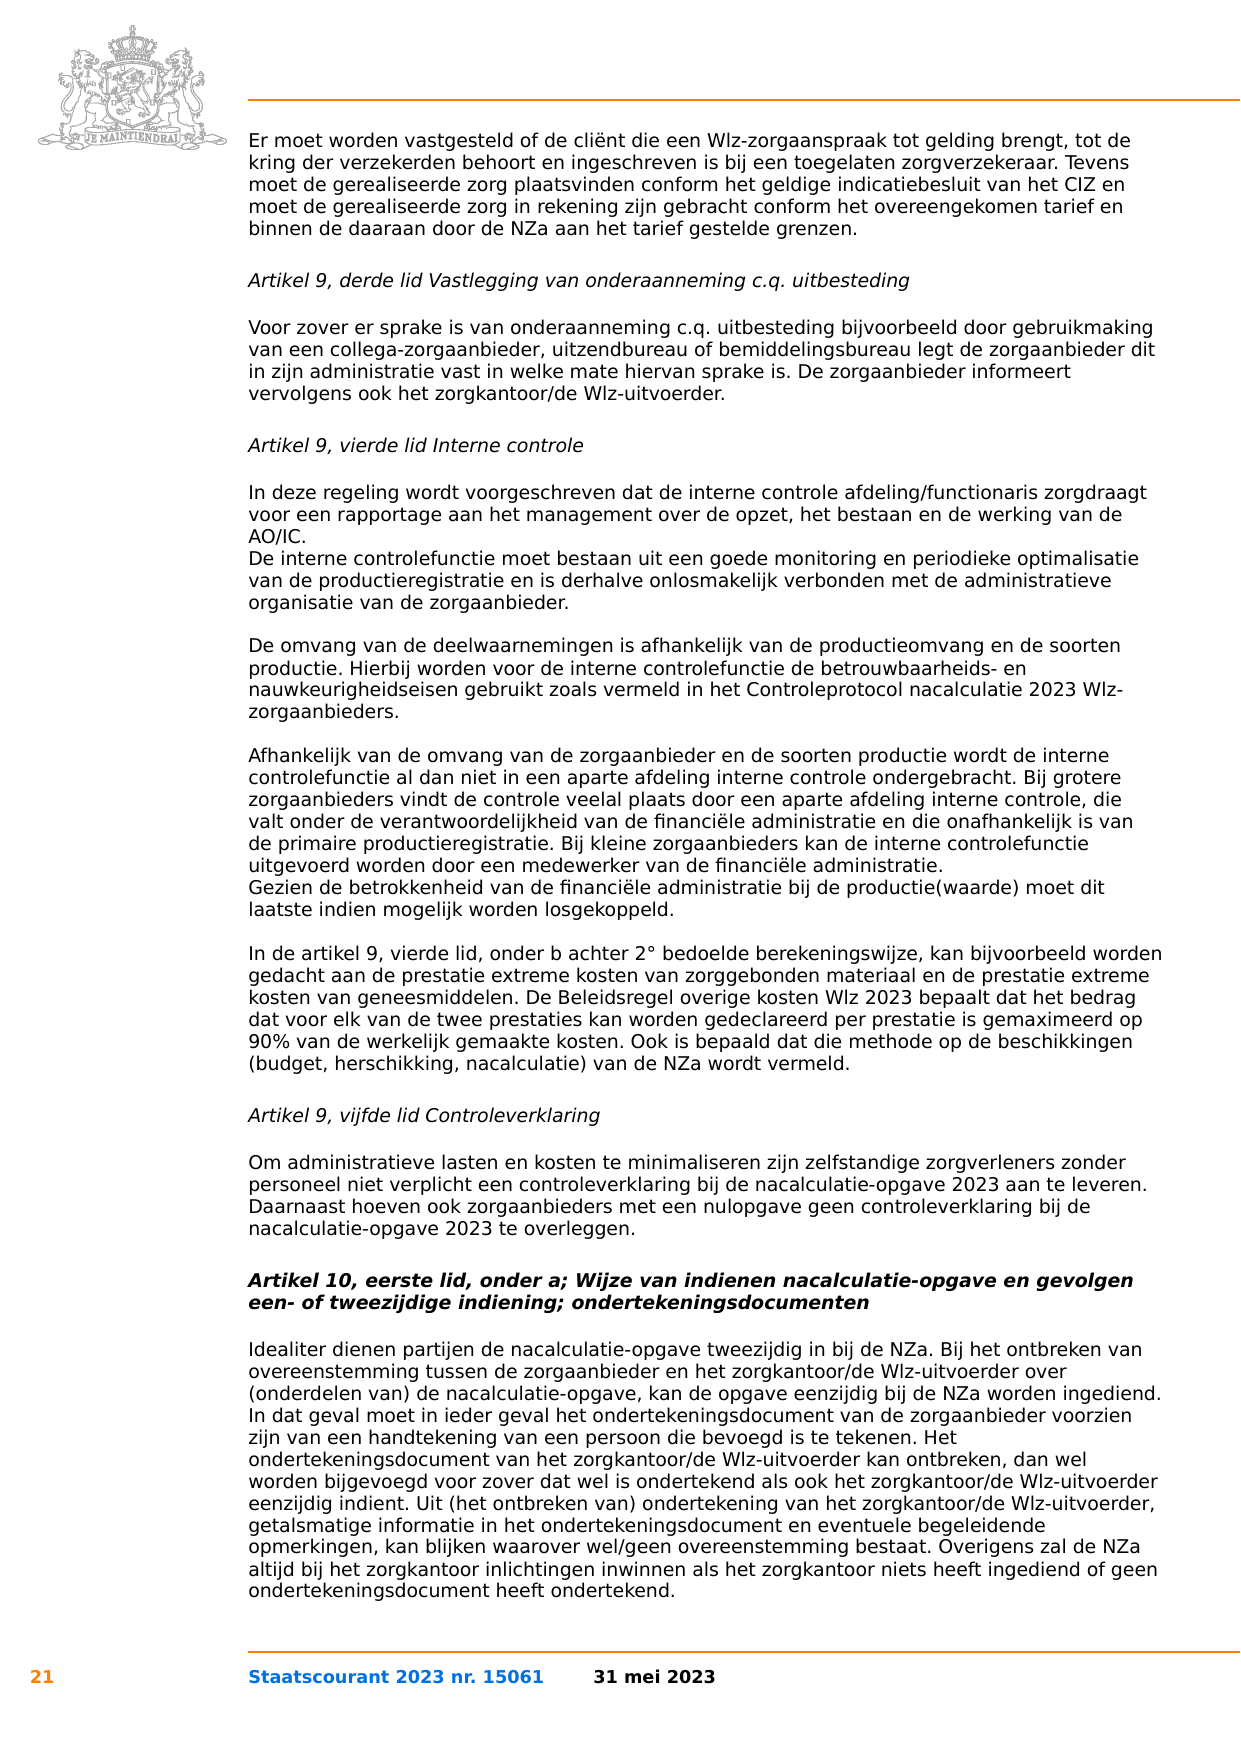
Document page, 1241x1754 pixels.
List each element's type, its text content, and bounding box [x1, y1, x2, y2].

subtitle Artikel 9, vierde lid Interne controle [248, 435, 1163, 457]
subtitle Artikel 10, eerste lid, onder a; Wijze van indienen nacalculatie-opgave en gevolgen een- of tweezijdige indiening; ondertekeningsdocumenten [248, 1270, 1163, 1314]
text Idealiter dienen partijen de nacalculatie-opgave tweezijdig in bij de NZa. Bij het ontbreken van overeenstemming tussen de zorgaanbieder en het zorgkantoor/de Wlz-uitvoerder over (onderdelen van) de nacalculatie-opgave, kan de opgave eenzijdig bij de NZa worden ingediend. In dat geval moet in ieder geval het ondertekeningsdocument van de zorgaanbieder voorzien zijn van een handtekening van een persoon die bevoegd is te tekenen. Het ondertekeningsdocument van het zorgkantoor/de Wlz-uitvoerder kan ontbreken, dan wel worden bijgevoegd voor zover dat wel is ondertekend als ook het zorgkantoor/de Wlz-uitvoerder eenzijdig indient. Uit (het ontbreken van) ondertekening van het zorgkantoor/de Wlz-uitvoerder, getalsmatige informatie in het ondertekeningsdocument en eventuele begeleidende opmerkingen, kan blijken waarover wel/geen overeenstemming bestaat. Overigens zal de NZa altijd bij het zorgkantoor inlichtingen inwinnen als het zorgkantoor niets heeft ingediend of geen ondertekeningsdocument heeft ondertekend. [248, 1339, 1163, 1602]
text In de artikel 9, vierde lid, onder b achter 2° bedoelde berekeningswijze, kan bijvoorbeeld worden gedacht aan de prestatie extreme kosten van zorggebonden materiaal en de prestatie extreme kosten van geneesmiddelen. De Beleidsregel overige kosten Wlz 2023 bepaalt dat het bedrag dat voor elk van de twee prestaties kan worden gedeclareerd per prestatie is gemaximeerd op 90% van de werkelijk gemaakte kosten. Ook is bepaald dat die methode op de beschikkingen (budget, herschikking, nacalculatie) van de NZa wordt vermeld. [248, 943, 1163, 1075]
text Er moet worden vastgesteld of de cliënt die een Wlz-zorgaanspraak tot gelding brengt, tot de kring der verzekerden behoort en ingeschreven is bij een toegelaten zorgverzekeraar. Tevens moet de gerealiseerde zorg plaatsvinden conform het geldige indicatiebesluit van het CIZ en moet de gerealiseerde zorg in rekening zijn gebracht conform het overeengekomen tarief en binnen de daaraan door de NZa aan het tarief gestelde grenzen. [248, 130, 1163, 240]
text De omvang van de deelwaarnemingen is afhankelijk van de productieomvang en de soorten productie. Hierbij worden voor de interne controlefunctie de betrouwbaarheids- en nauwkeurigheidseisen gebruikt zoals vermeld in het Controleprotocol nacalculatie 2023 Wlz-zorgaanbieders. [248, 635, 1163, 723]
subtitle Artikel 9, derde lid Vastlegging van onderaanneming c.q. uitbesteding [248, 270, 1163, 292]
text In deze regeling wordt voorgeschreven dat de interne controle afdeling/functionaris zorgdraagt voor een rapportage aan het management over de opzet, het bestaan en de werking van de AO/IC. [248, 482, 1163, 548]
text Afhankelijk van de omvang van de zorgaanbieder en de soorten productie wordt de interne controlefunctie al dan niet in een aparte afdeling interne controle ondergebracht. Bij grotere zorgaanbieders vindt de controle veelal plaats door een aparte afdeling interne controle, die valt onder de verantwoordelijkheid van de financiële administratie en die onafhankelijk is van de primaire productieregistratie. Bij kleine zorgaanbieders kan de interne controlefunctie uitgevoerd worden door een medewerker van de financiële administratie. [248, 745, 1163, 877]
text Om administratieve lasten en kosten te minimaliseren zijn zelfstandige zorgverleners zonder personeel niet verplicht een controleverklaring bij de nacalculatie-opgave 2023 aan te leveren. Daarnaast hoeven ook zorgaanbieders met een nulopgave geen controleverklaring bij de nacalculatie-opgave 2023 te overleggen. [248, 1152, 1163, 1240]
text Voor zover er sprake is van onderaanneming c.q. uitbesteding bijvoorbeeld door gebruikmaking van een collega-zorgaanbieder, uitzendbureau of bemiddelingsbureau legt de zorgaanbieder dit in zijn administratie vast in welke mate hiervan sprake is. De zorgaanbieder informeert vervolgens ook het zorgkantoor/de Wlz-uitvoerder. [248, 317, 1163, 405]
picture [38, 25, 227, 150]
text Gezien de betrokkenheid van de financiële administratie bij de productie(waarde) moet dit laatste indien mogelijk worden losgekoppeld. [248, 877, 1163, 921]
subtitle Artikel 9, vijfde lid Controleverklaring [248, 1105, 1163, 1127]
text De interne controlefunctie moet bestaan uit een goede monitoring en periodieke optimalisatie van de productieregistratie en is derhalve onlosmakelijk verbonden met de administratieve organisatie van de zorgaanbieder. [248, 548, 1163, 613]
